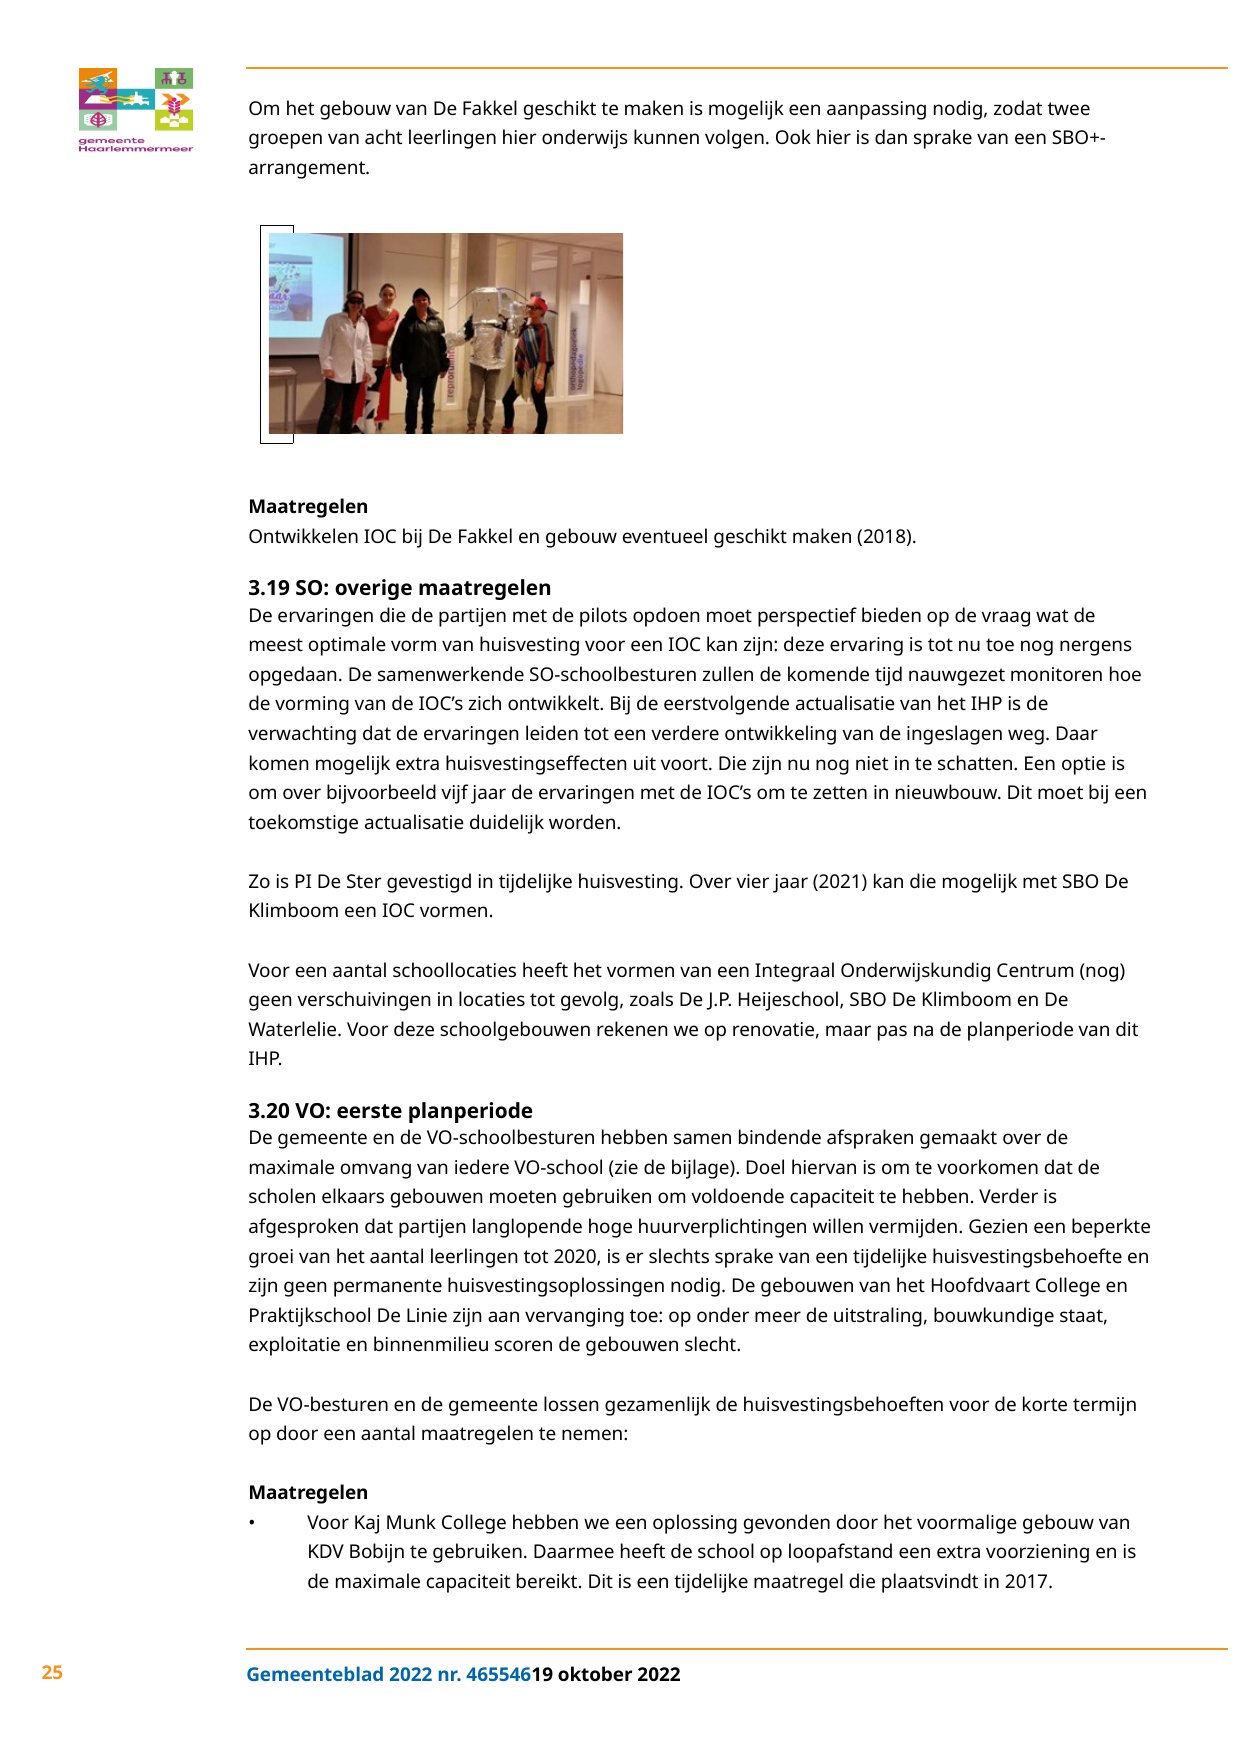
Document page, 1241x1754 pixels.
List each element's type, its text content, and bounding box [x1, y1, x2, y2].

text De VO-besturen en de gemeente lossen gezamenlijk de huisvestingsbehoeften voor de korte termijn op door een aantal maatregelen te nemen: [248, 1391, 1152, 1446]
text Maatregelen [248, 1479, 1152, 1505]
text Voor een aantal schoollocaties heeft het vormen van een Integraal Onderwijskundig Centrum (nog) geen verschuivingen in locaties tot gevolg, zoals De J.P. Heijeschool, SBO De Klimboom en De Waterlelie. Voor deze schoolgebouwen rekenen we op renovatie, maar pas na de planperiode van dit IHP. [248, 957, 1152, 1071]
text Maatregelen [248, 493, 1152, 519]
list Voor Kaj Munk College hebben we een oplossing gevonden door het voormalige gebouw van KDV Bobijn te gebruiken. Daarmee heeft de school op loopafstand een extra voorziening en is de maximale capaciteit bereikt. Dit is een tijdelijke maatregel die plaatsvindt in 2017. [248, 1509, 1152, 1594]
picture [268, 233, 624, 434]
text 3.20 VO: eerste planperiode [248, 1096, 1152, 1124]
picture [41, 47, 231, 172]
text Zo is PI De Ster gevestigd in tijdelijke huisvesting. Over vier jaar (2021) kan die mogelijk met SBO De Klimboom een IOC vormen. [248, 868, 1152, 923]
text De gemeente en de VO-schoolbesturen hebben samen bindende afspraken gemaakt over de maximale omvang van iedere VO-school (zie de bijlage). Doel hiervan is om te voorkomen dat de scholen elkaars gebouwen moeten gebruiken om voldoende capaciteit te hebben. Verder is afgesproken dat partijen langlopende hoge huurverplichtingen willen vermijden. Gezien een beperkte groei van het aantal leerlingen tot 2020, is er slechts sprake van een tijdelijke huisvestingsbehoefte en zijn geen permanente huisvestingsoplossingen nodig. De gebouwen van het Hoofdvaart College en Praktijkschool De Linie zijn aan vervanging toe: op onder meer de uitstraling, bouwkundige staat, exploitatie en binnenmilieu scoren de gebouwen slecht. [248, 1124, 1152, 1357]
text 3.19 SO: overige maatregelen [248, 573, 1152, 602]
text De ervaringen die de partijen met de pilots opdoen moet perspectief bieden op de vraag wat de meest optimale vorm van huisvesting voor een IOC kan zijn: deze ervaring is tot nu toe nog nergens opgedaan. De samenwerkende SO-schoolbesturen zullen de komende tijd nauwgezet monitoren hoe de vorming van de IOC’s zich ontwikkelt. Bij de eerstvolgende actualisatie van het IHP is de verwachting dat de ervaringen leiden tot een verdere ontwikkeling van de ingeslagen weg. Daar komen mogelijk extra huisvestingseffecten uit voort. Die zijn nu nog niet in te schatten. Een optie is om over bijvoorbeeld vijf jaar de ervaringen met de IOC’s om te zetten in nieuwbouw. Dit moet bij een toekomstige actualisatie duidelijk worden. [248, 602, 1152, 835]
text Ontwikkelen IOC bij De Fakkel en gebouw eventueel geschikt maken (2018). [248, 523, 1152, 549]
text Om het gebouw van De Fakkel geschikt te maken is mogelijk een aanpassing nodig, zodat twee groepen van acht leerlingen hier onderwijs kunnen volgen. Ook hier is dan sprake van een SBO+- arrangement. [248, 95, 1152, 180]
